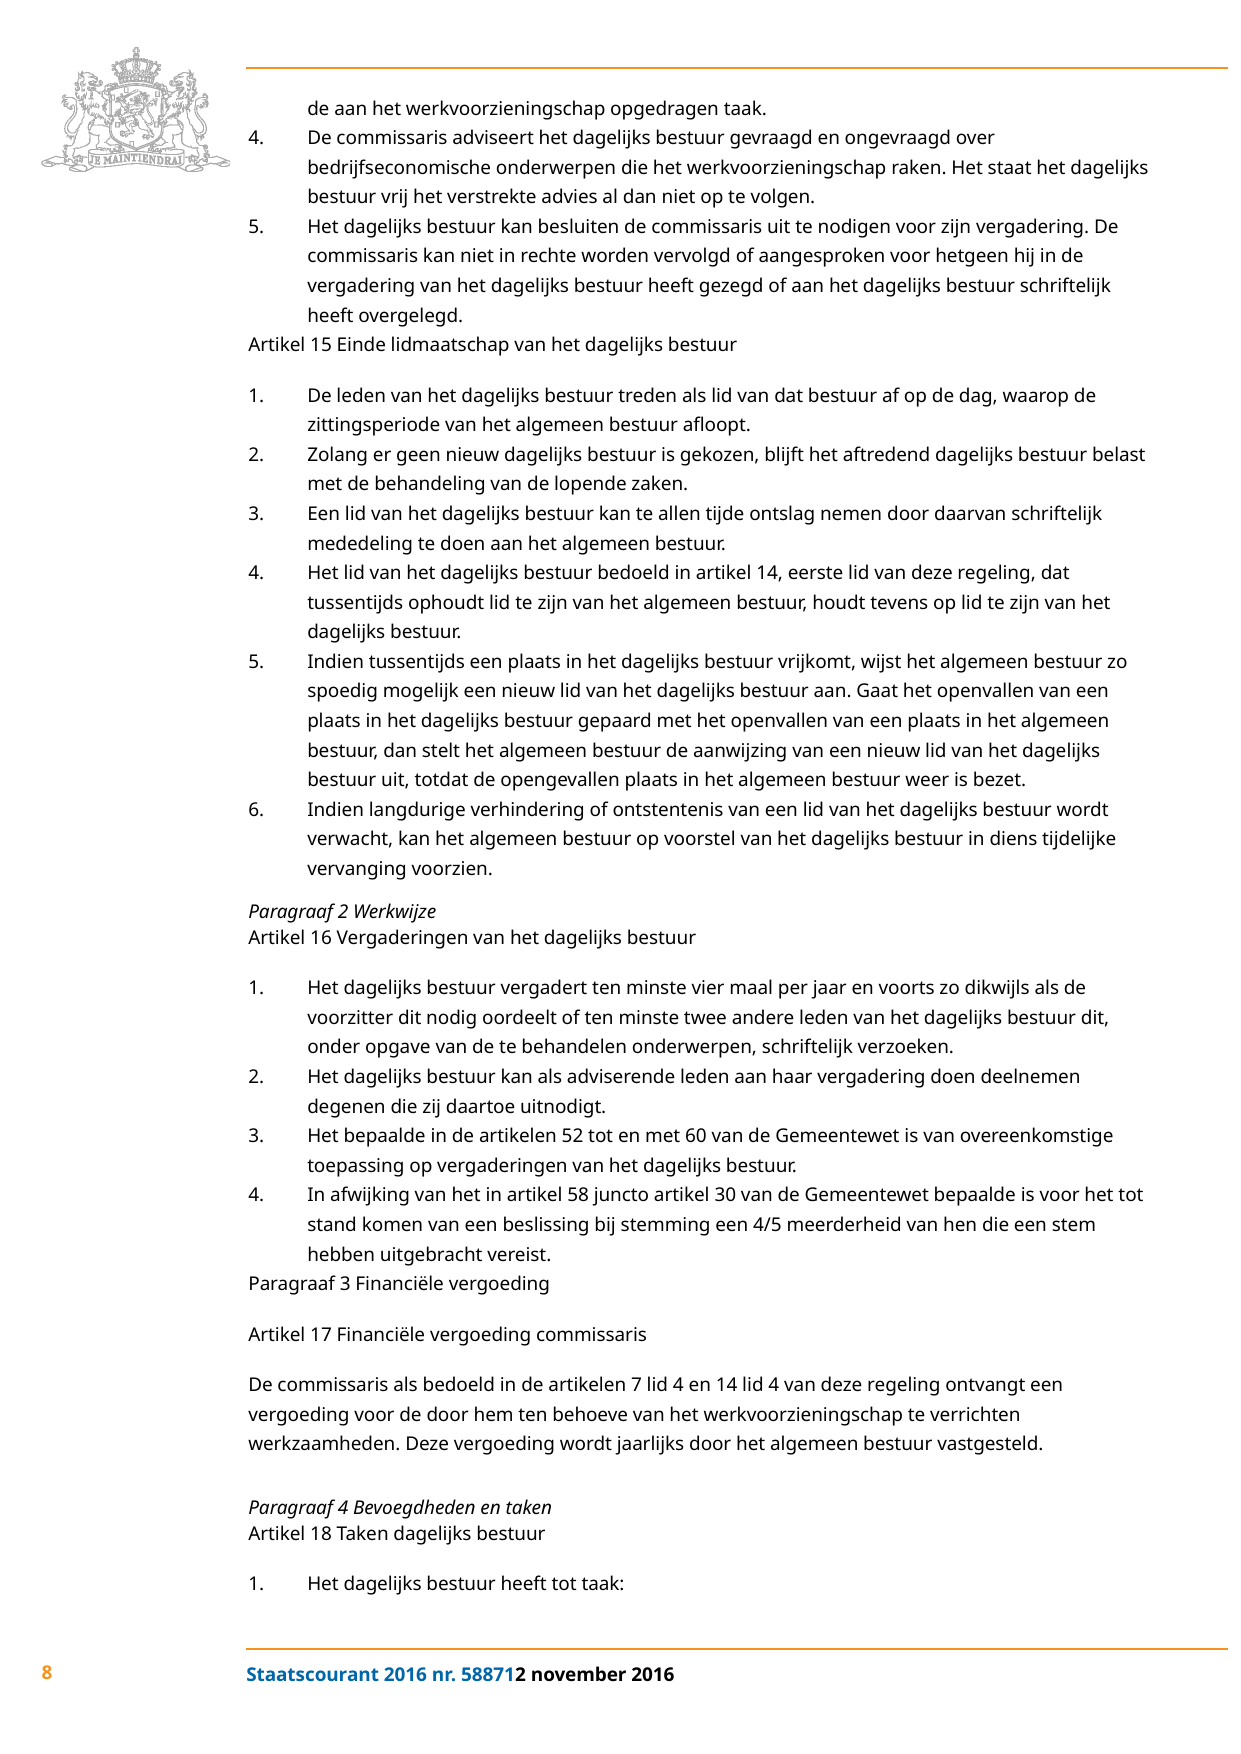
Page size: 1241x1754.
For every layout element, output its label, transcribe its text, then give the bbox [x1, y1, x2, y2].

text De commissaris als bedoeld in de artikelen 7 lid 4 en 14 lid 4 van deze regeling ontvangt een vergoeding voor de door hem ten behoeve van het werkvoorzieningschap te verrichten werkzaamheden. Deze vergoeding wordt jaarlijks door het algemeen bestuur vastgesteld. [248, 1371, 1152, 1456]
list Het lid van het dagelijks bestuur bedoeld in artikel 14, eerste lid van deze regeling, dat tussentijds ophoudt lid te zijn van het algemeen bestuur, houdt tevens op lid te zijn van het dagelijks bestuur. [248, 559, 1152, 644]
text Artikel 15 Einde lidmaatschap van het dagelijks bestuur [248, 331, 1152, 357]
list Indien tussentijds een plaats in het dagelijks bestuur vrijkomt, wijst het algemeen bestuur zo spoedig mogelijk een nieuw lid van het dagelijks bestuur aan. Gaat het openvallen van een plaats in het dagelijks bestuur gepaard met het openvallen van een plaats in het algemeen bestuur, dan stelt het algemeen bestuur de aanwijzing van een nieuw lid van het dagelijks bestuur uit, totdat de opengevallen plaats in het algemeen bestuur weer is bezet. [248, 648, 1152, 792]
list Het dagelijks bestuur kan als adviserende leden aan haar vergadering doen deelnemen degenen die zij daartoe uitnodigt. [248, 1063, 1152, 1118]
text Paragraaf 3 Financiële vergoeding [248, 1270, 1152, 1296]
picture [41, 47, 231, 172]
list Het bepaalde in de artikelen 52 tot en met 60 van de Gemeentewet is van overeenkomstige toepassing op vergaderingen van het dagelijks bestuur. [248, 1122, 1152, 1178]
list Het dagelijks bestuur vergadert ten minste vier maal per jaar en voorts zo dikwijls als de voorzitter dit nodig oordeelt of ten minste twee andere leden van het dagelijks bestuur dit, onder opgave van de te behandelen onderwerpen, schriftelijk verzoeken. [248, 974, 1152, 1059]
list Het dagelijks bestuur heeft tot taak: [248, 1570, 1152, 1596]
list Indien langdurige verhindering of ontstentenis van een lid van het dagelijks bestuur wordt verwacht, kan het algemeen bestuur op voorstel van het dagelijks bestuur in diens tijdelijke vervanging voorzien. [248, 796, 1152, 881]
list de aan het werkvoorzieningschap opgedragen taak. [248, 95, 1152, 121]
list De commissaris adviseert het dagelijks bestuur gevraagd en ongevraagd over bedrijfseconomische onderwerpen die het werkvoorzieningschap raken. Het staat het dagelijks bestuur vrij het verstrekte advies al dan niet op te volgen. [248, 124, 1152, 209]
list In afwijking van het in artikel 58 juncto artikel 30 van de Gemeentewet bepaalde is voor het tot stand komen van een beslissing bij stemming een 4/5 meerderheid van hen die een stem hebben uitgebracht vereist. [248, 1182, 1152, 1266]
text Artikel 16 Vergaderingen van het dagelijks bestuur [248, 924, 1152, 950]
text Paragraaf 2 Werkwijze [248, 898, 1152, 924]
text Artikel 17 Financiële vergoeding commissaris [248, 1321, 1152, 1346]
list Een lid van het dagelijks bestuur kan te allen tijde ontslag nemen door daarvan schriftelijk mededeling te doen aan het algemeen bestuur. [248, 500, 1152, 556]
list Zolang er geen nieuw dagelijks bestuur is gekozen, blijft het aftredend dagelijks bestuur belast met de behandeling van de lopende zaken. [248, 441, 1152, 496]
text Paragraaf 4 Bevoegdheden en taken [248, 1494, 1152, 1520]
list De leden van het dagelijks bestuur treden als lid van dat bestuur af op de dag, waarop de zittingsperiode van het algemeen bestuur afloopt. [248, 382, 1152, 437]
text Artikel 18 Taken dagelijks bestuur [248, 1520, 1152, 1546]
list Het dagelijks bestuur kan besluiten de commissaris uit te nodigen voor zijn vergadering. De commissaris kan niet in rechte worden vervolgd of aangesproken voor hetgeen hij in de vergadering van het dagelijks bestuur heeft gezegd of aan het dagelijks bestuur schriftelijk heeft overgelegd. [248, 213, 1152, 328]
